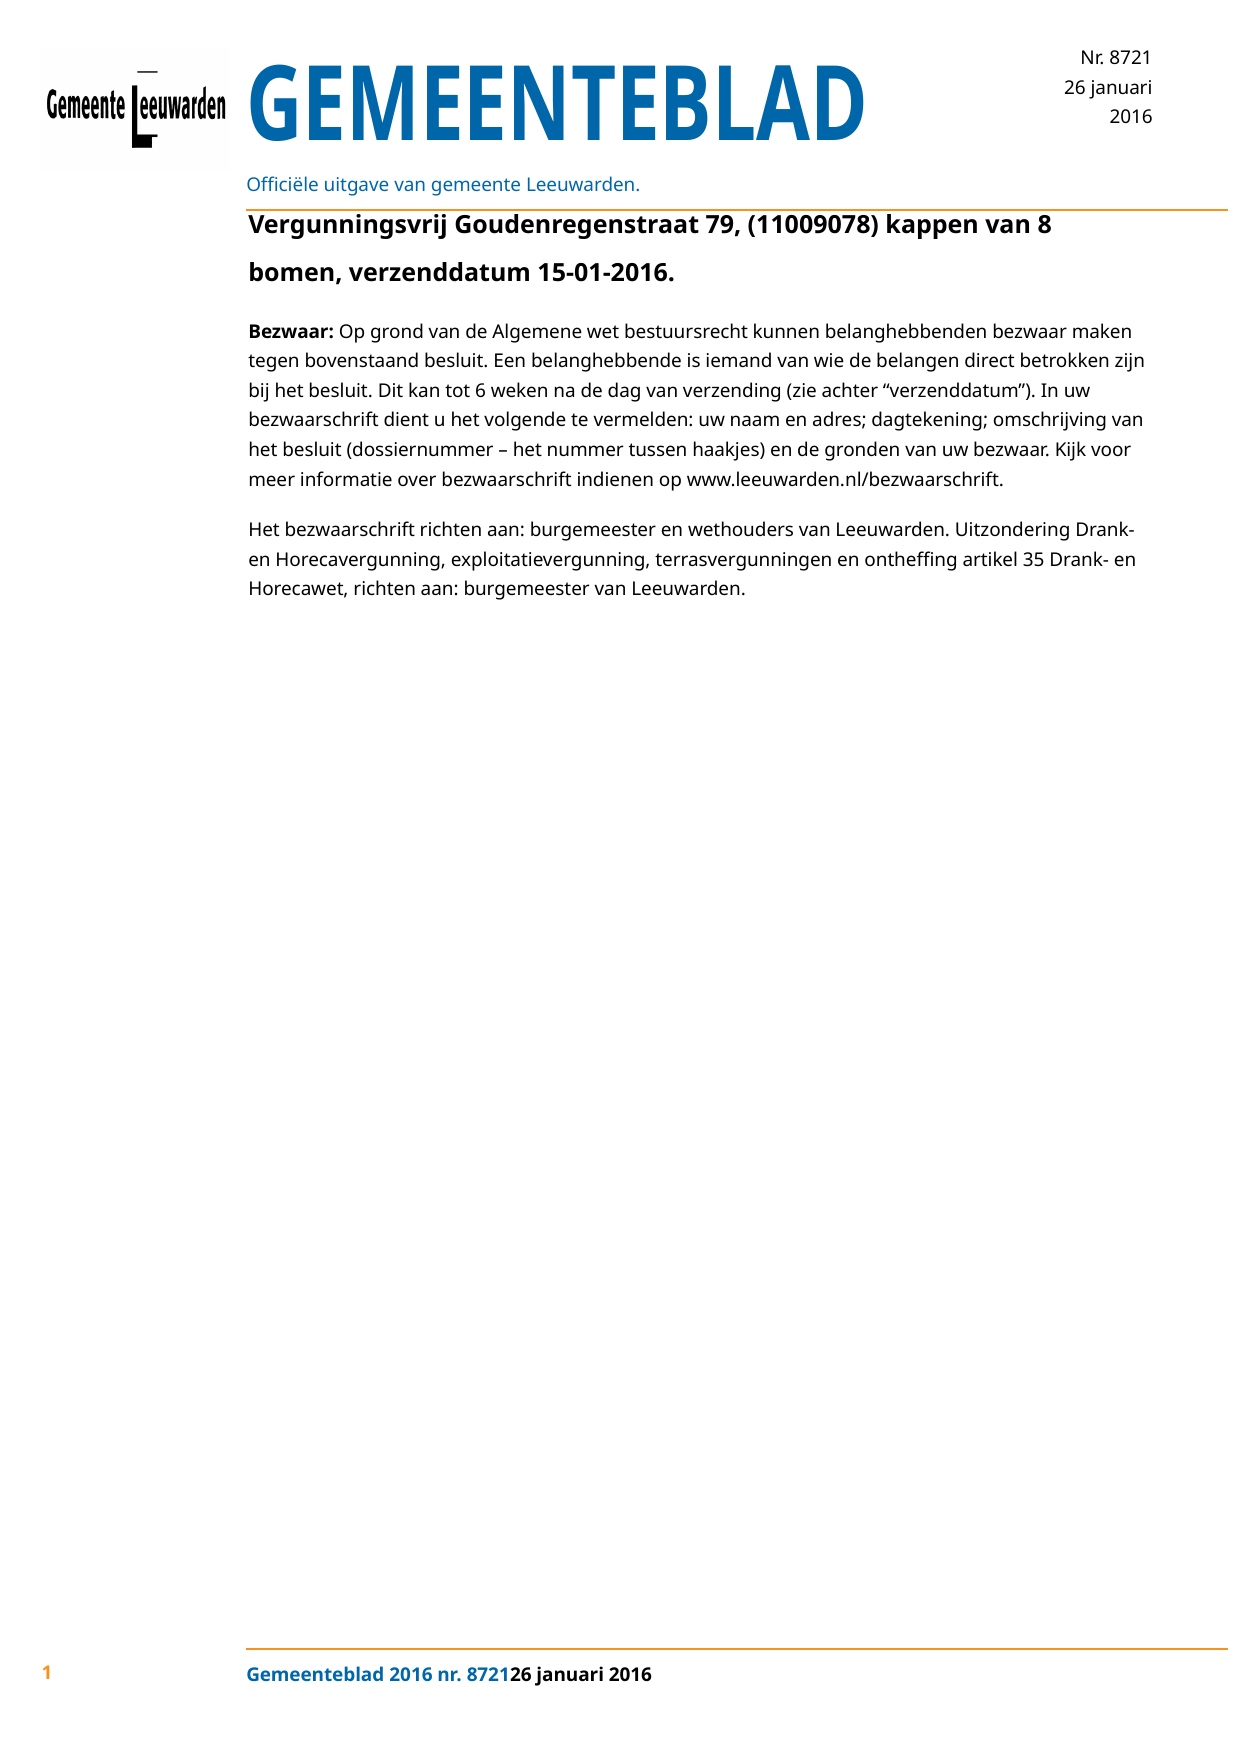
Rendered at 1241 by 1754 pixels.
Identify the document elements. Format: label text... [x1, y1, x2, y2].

text Vergunningsvrij Goudenregenstraat 79, (11009078) kappen van 8 bomen, verzenddatum 15-01-2016. [248, 211, 1152, 288]
text Het bezwaarschrift richten aan: burgemeester en wethouders van Leeuwarden. Uitzondering Drank- en Horecavergunning, exploitatievergunning, terrasvergunningen en ontheffing artikel 35 Drank- en Horecawet, richten aan: burgemeester van Leeuwarden. [248, 516, 1152, 601]
picture [41, 47, 231, 172]
text Bezwaar: Op grond van de Algemene wet bestuursrecht kunnen belanghebbenden bezwaar maken tegen bovenstaand besluit. Een belanghebbende is iemand van wie de belangen direct betrokken zijn bij het besluit. Dit kan tot 6 weken na de dag van verzending (zie achter “verzenddatum”). In uw bezwaarschrift dient u het volgende te vermelden: uw naam en adres; dagtekening; omschrijving van het besluit (dossiernummer – het nummer tussen haakjes) en de gronden van uw bezwaar. Kijk voor meer informatie over bezwaarschrift indienen op www.leeuwarden.nl/bezwaarschrift. [248, 318, 1152, 492]
